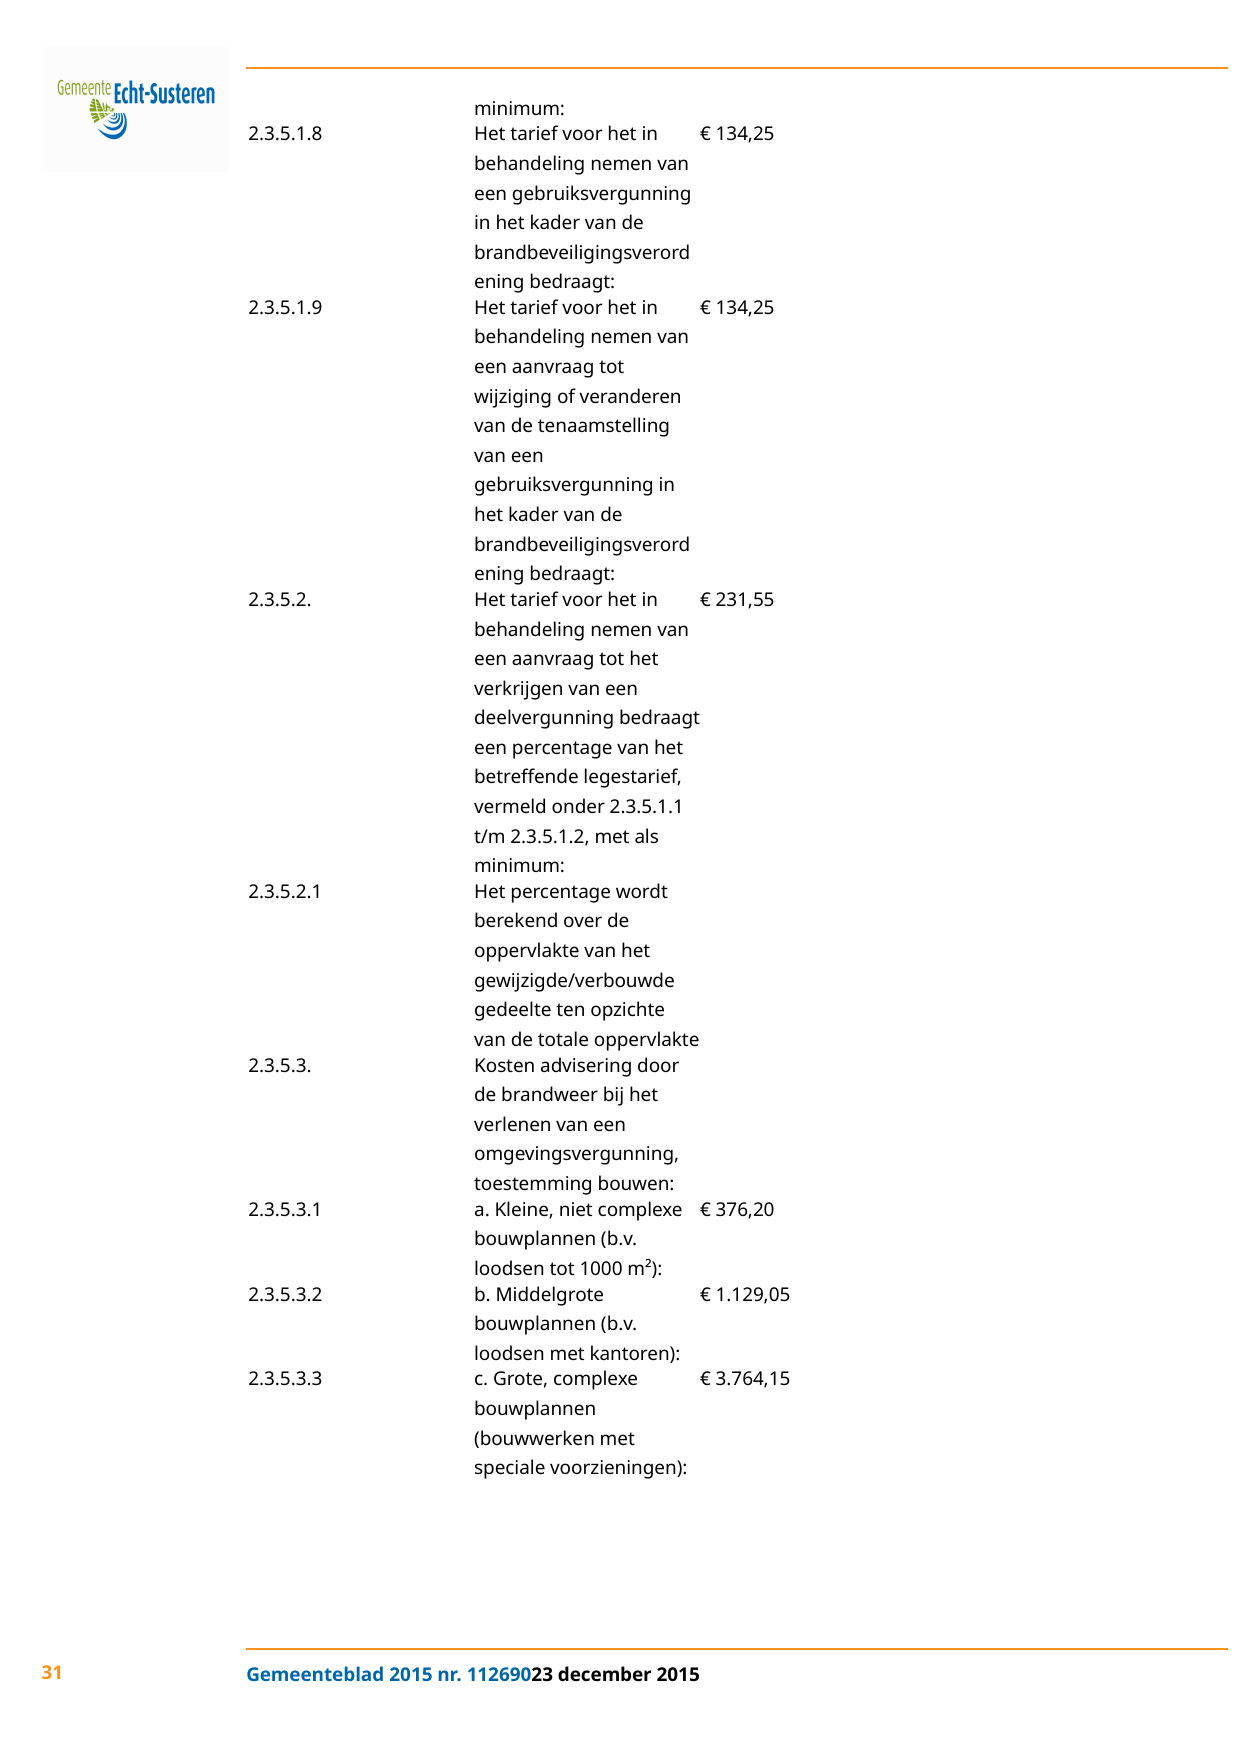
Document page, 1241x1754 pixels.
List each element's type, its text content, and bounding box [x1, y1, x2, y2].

table_cell [926, 1281, 1152, 1366]
table_cell € 231,55 [700, 586, 926, 878]
table_cell Het tarief voor het in behandeling nemen van een gebruiksvergunning in het kader van de brandbeveiligingsverordening bedraagt: [474, 121, 700, 294]
table_cell [926, 878, 1152, 1052]
table_cell [248, 95, 474, 121]
table_cell [700, 878, 926, 1052]
table_cell 2.3.5.1.8 [248, 121, 474, 294]
table_cell a. Kleine, niet complexe bouwplannen (b.v. loodsen tot 1000 m²): [474, 1196, 700, 1281]
table_cell 2.3.5.3.1 [248, 1196, 474, 1281]
table_cell € 3.764,15 [700, 1366, 926, 1480]
table_cell Kosten advisering door de brandweer bij het verlenen van een omgevingsvergunning, toestemming bouwen: [474, 1052, 700, 1196]
table_cell € 1.129,05 [700, 1281, 926, 1366]
table_cell € 376,20 [700, 1196, 926, 1281]
table_cell [926, 1196, 1152, 1281]
table_cell 2.3.5.1.9 [248, 294, 474, 586]
table_cell Het tarief voor het in behandeling nemen van een aanvraag tot het verkrijgen van een deelvergunning bedraagt een percentage van het betreffende legestarief, vermeld onder 2.3.5.1.1 t/m 2.3.5.1.2, met als minimum: [474, 586, 700, 878]
table_cell [926, 121, 1152, 294]
table_cell [926, 95, 1152, 121]
table_cell [700, 95, 926, 121]
table_cell c. Grote, complexe bouwplannen (bouwwerken met speciale voorzieningen): [474, 1366, 700, 1480]
table_cell [926, 1366, 1152, 1480]
table_cell [926, 586, 1152, 878]
table_cell 2.3.5.3. [248, 1052, 474, 1196]
table_cell Het percentage wordt berekend over de oppervlakte van het gewijzigde/verbouwde gedeelte ten opzichte van de totale oppervlakte [474, 878, 700, 1052]
picture [41, 47, 231, 172]
table_cell 2.3.5.3.2 [248, 1281, 474, 1366]
table_cell b. Middelgrote bouwplannen (b.v. loodsen met kantoren): [474, 1281, 700, 1366]
table_cell Het tarief voor het in behandeling nemen van een aanvraag tot wijziging of veranderen van de tenaamstelling van een gebruiksvergunning in het kader van de brandbeveiligingsverordening bedraagt: [474, 294, 700, 586]
table_cell € 134,25 [700, 294, 926, 586]
table_cell € 134,25 [700, 121, 926, 294]
table_cell [700, 1052, 926, 1196]
table_cell 2.3.5.2.1 [248, 878, 474, 1052]
table_cell 2.3.5.2. [248, 586, 474, 878]
table_cell [926, 294, 1152, 586]
table_cell minimum: [474, 95, 700, 121]
table_cell 2.3.5.3.3 [248, 1366, 474, 1480]
table_cell [926, 1052, 1152, 1196]
